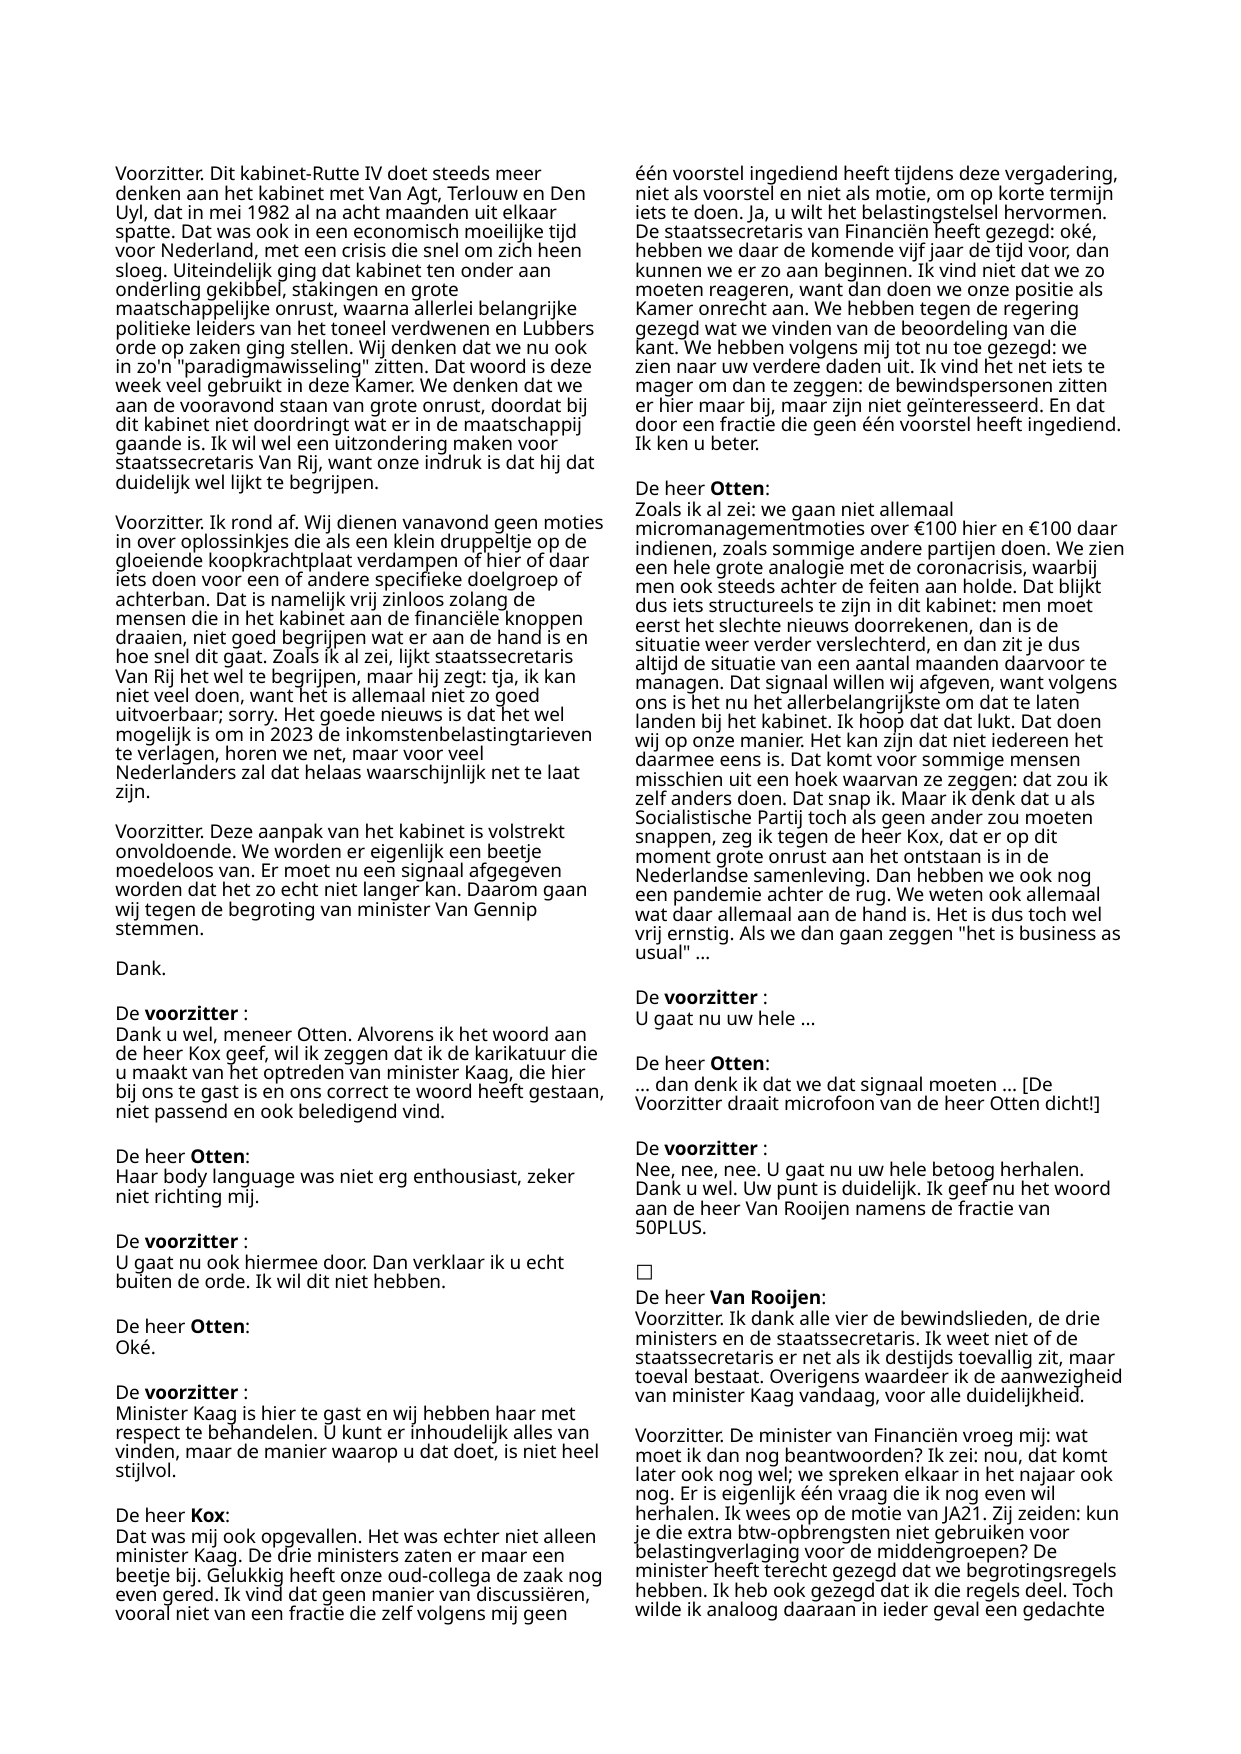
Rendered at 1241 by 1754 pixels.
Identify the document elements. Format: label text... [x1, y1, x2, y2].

text De heer Otten: [635, 1050, 1125, 1076]
text De heer Otten: [115, 1313, 605, 1339]
text Dank u wel, meneer Otten. Alvorens ik het woord aan de heer Kox geef, wil ik zeggen dat ik de karikatuur die u maakt van het optreden van minister Kaag, die hier bij ons te gast is en ons correct te woord heeft gestaan, niet passend en ook beledigend vind. [115, 1026, 605, 1122]
text De voorzitter : [115, 1379, 605, 1404]
text Dat was mij ook opgevallen. Het was echter niet alleen minister Kaag. De drie ministers zaten er maar een beetje bij. Gelukkig heeft onze oud-collega de zaak nog even gered. Ik vind dat geen manier van discussiëren, vooral niet van een fractie die zelf volgens mij geen [115, 1528, 605, 1624]
text De heer Otten: [635, 475, 1125, 501]
text De heer Kox: [115, 1502, 605, 1528]
text Voorzitter. De minister van Financiën vroeg mij: wat moet ik dan nog beantwoorden? Ik zei: nou, dat komt later ook nog wel; we spreken elkaar in het najaar ook nog. Er is eigenlijk één vraag die ik nog even wil herhalen. Ik wees op de motie van JA21. Zij zeiden: kun je die extra btw-opbrengsten niet gebruiken voor belastingverlaging voor de middengroepen? De minister heeft terecht gezegd dat we begrotingsregels hebben. Ik heb ook gezegd dat ik die regels deel. Toch wilde ik analoog daaraan in ieder geval een gedachte [635, 1427, 1125, 1620]
text Nee, nee, nee. U gaat nu uw hele betoog herhalen. Dank u wel. Uw punt is duidelijk. Ik geef nu het woord aan de heer Van Rooijen namens de fractie van 50PLUS. [635, 1161, 1125, 1238]
text De heer Van Rooijen: [635, 1284, 1125, 1310]
text Dank. [115, 960, 605, 979]
text De voorzitter : [635, 1135, 1125, 1161]
text Voorzitter. Ik rond af. Wij dienen vanavond geen moties in over oplossinkjes die als een klein druppeltje op de gloeiende koopkrachtplaat verdampen of hier of daar iets doen voor een of andere specifieke doelgroep of achterban. Dat is namelijk vrij zinloos zolang de mensen die in het kabinet aan de financiële knoppen draaien, niet goed begrijpen wat er aan de hand is en hoe snel dit gaat. Zoals ik al zei, lijkt staatssecretaris Van Rij het wel te begrijpen, maar hij zegt: tja, ik kan niet veel doen, want het is allemaal niet zo goed uitvoerbaar; sorry. Het goede nieuws is dat het wel mogelijk is om in 2023 de inkomstenbelastingtarieven te verlagen, horen we net, maar voor veel Nederlanders zal dat helaas waarschijnlijk net te laat zijn. [115, 514, 605, 803]
text De voorzitter : [635, 984, 1125, 1010]
text De voorzitter : [115, 1228, 605, 1254]
text Oké. [115, 1339, 605, 1358]
text De heer Otten: [115, 1143, 605, 1168]
text één voorstel ingediend heeft tijdens deze vergadering, niet als voorstel en niet als motie, om op korte termijn iets te doen. Ja, u wilt het belastingstelsel hervormen. De staatssecretaris van Financiën heeft gezegd: oké, hebben we daar de komende vijf jaar de tijd voor, dan kunnen we er zo aan beginnen. Ik vind niet dat we zo moeten reageren, want dan doen we onze positie als Kamer onrecht aan. We hebben tegen de regering gezegd wat we vinden van de beoordeling van die kant. We hebben volgens mij tot nu toe gezegd: we zien naar uw verdere daden uit. Ik vind het net iets te mager om dan te zeggen: de bewindspersonen zitten er hier maar bij, maar zijn niet geïnteresseerd. En dat door een fractie die geen één voorstel heeft ingediend. Ik ken u beter. [635, 165, 1125, 454]
text ... dan denk ik dat we dat signaal moeten ... [De Voorzitter draait microfoon van de heer Otten dicht!] [635, 1076, 1125, 1114]
text Minister Kaag is hier te gast en wij hebben haar met respect te behandelen. U kunt er inhoudelijk alles van vinden, maar de manier waarop u dat doet, is niet heel stijlvol. [115, 1404, 605, 1482]
text De voorzitter : [115, 1000, 605, 1026]
text Zoals ik al zei: we gaan niet allemaal micromanagementmoties over €100 hier en €100 daar indienen, zoals sommige andere partijen doen. We zien een hele grote analogie met de coronacrisis, waarbij men ook steeds achter de feiten aan holde. Dat blijkt dus iets structureels te zijn in dit kabinet: men moet eerst het slechte nieuws doorrekenen, dan is de situatie weer verder verslechterd, en dan zit je dus altijd de situatie van een aantal maanden daarvoor te managen. Dat signaal willen wij afgeven, want volgens ons is het nu het allerbelangrijkste om dat te laten landen bij het kabinet. Ik hoop dat dat lukt. Dat doen wij op onze manier. Het kan zijn dat niet iedereen het daarmee eens is. Dat komt voor sommige mensen misschien uit een hoek waarvan ze zeggen: dat zou ik zelf anders doen. Dat snap ik. Maar ik denk dat u als Socialistische Partij toch als geen ander zou moeten snappen, zeg ik tegen de heer Kox, dat er op dit moment grote onrust aan het ontstaan is in de Nederlandse samenleving. Dan hebben we ook nog een pandemie achter de rug. We weten ook allemaal wat daar allemaal aan de hand is. Het is dus toch wel vrij ernstig. Als we dan gaan zeggen "het is business as usual" … [635, 501, 1125, 963]
text Voorzitter. Ik dank alle vier de bewindslieden, de drie ministers en de staatssecretaris. Ik weet niet of de staatssecretaris er net als ik destijds toevallig zit, maar toeval bestaat. Overigens waardeer ik de aanwezigheid van minister Kaag vandaag, voor alle duidelijkheid. [635, 1310, 1125, 1407]
text U gaat nu uw hele ... [635, 1010, 1125, 1029]
text Haar body language was niet erg enthousiast, zeker niet richting mij. [115, 1168, 605, 1207]
text Voorzitter. Deze aanpak van het kabinet is volstrekt onvoldoende. We worden er eigenlijk een beetje moedeloos van. Er moet nu een signaal afgegeven worden dat het zo echt niet langer kan. Daarom gaan wij tegen de begroting van minister Van Gennip stemmen. [115, 823, 605, 939]
text Voorzitter. Dit kabinet-Rutte IV doet steeds meer denken aan het kabinet met Van Agt, Terlouw en Den Uyl, dat in mei 1982 al na acht maanden uit elkaar spatte. Dat was ook in een economisch moeilijke tijd voor Nederland, met een crisis die snel om zich heen sloeg. Uiteindelijk ging dat kabinet ten onder aan onderling gekibbel, stakingen en grote maatschappelijke onrust, waarna allerlei belangrijke politieke leiders van het toneel verdwenen en Lubbers orde op zaken ging stellen. Wij denken dat we nu ook in zo'n "paradigmawisseling" zitten. Dat woord is deze week veel gebruikt in deze Kamer. We denken dat we aan de vooravond staan van grote onrust, doordat bij dit kabinet niet doordringt wat er in de maatschappij gaande is. Ik wil wel een uitzondering maken voor staatssecretaris Van Rij, want onze indruk is dat hij dat duidelijk wel lijkt te begrijpen. [115, 165, 605, 493]
text ⬜ [635, 1259, 1125, 1284]
text U gaat nu ook hiermee door. Dan verklaar ik u echt buiten de orde. Ik wil dit niet hebben. [115, 1254, 605, 1292]
